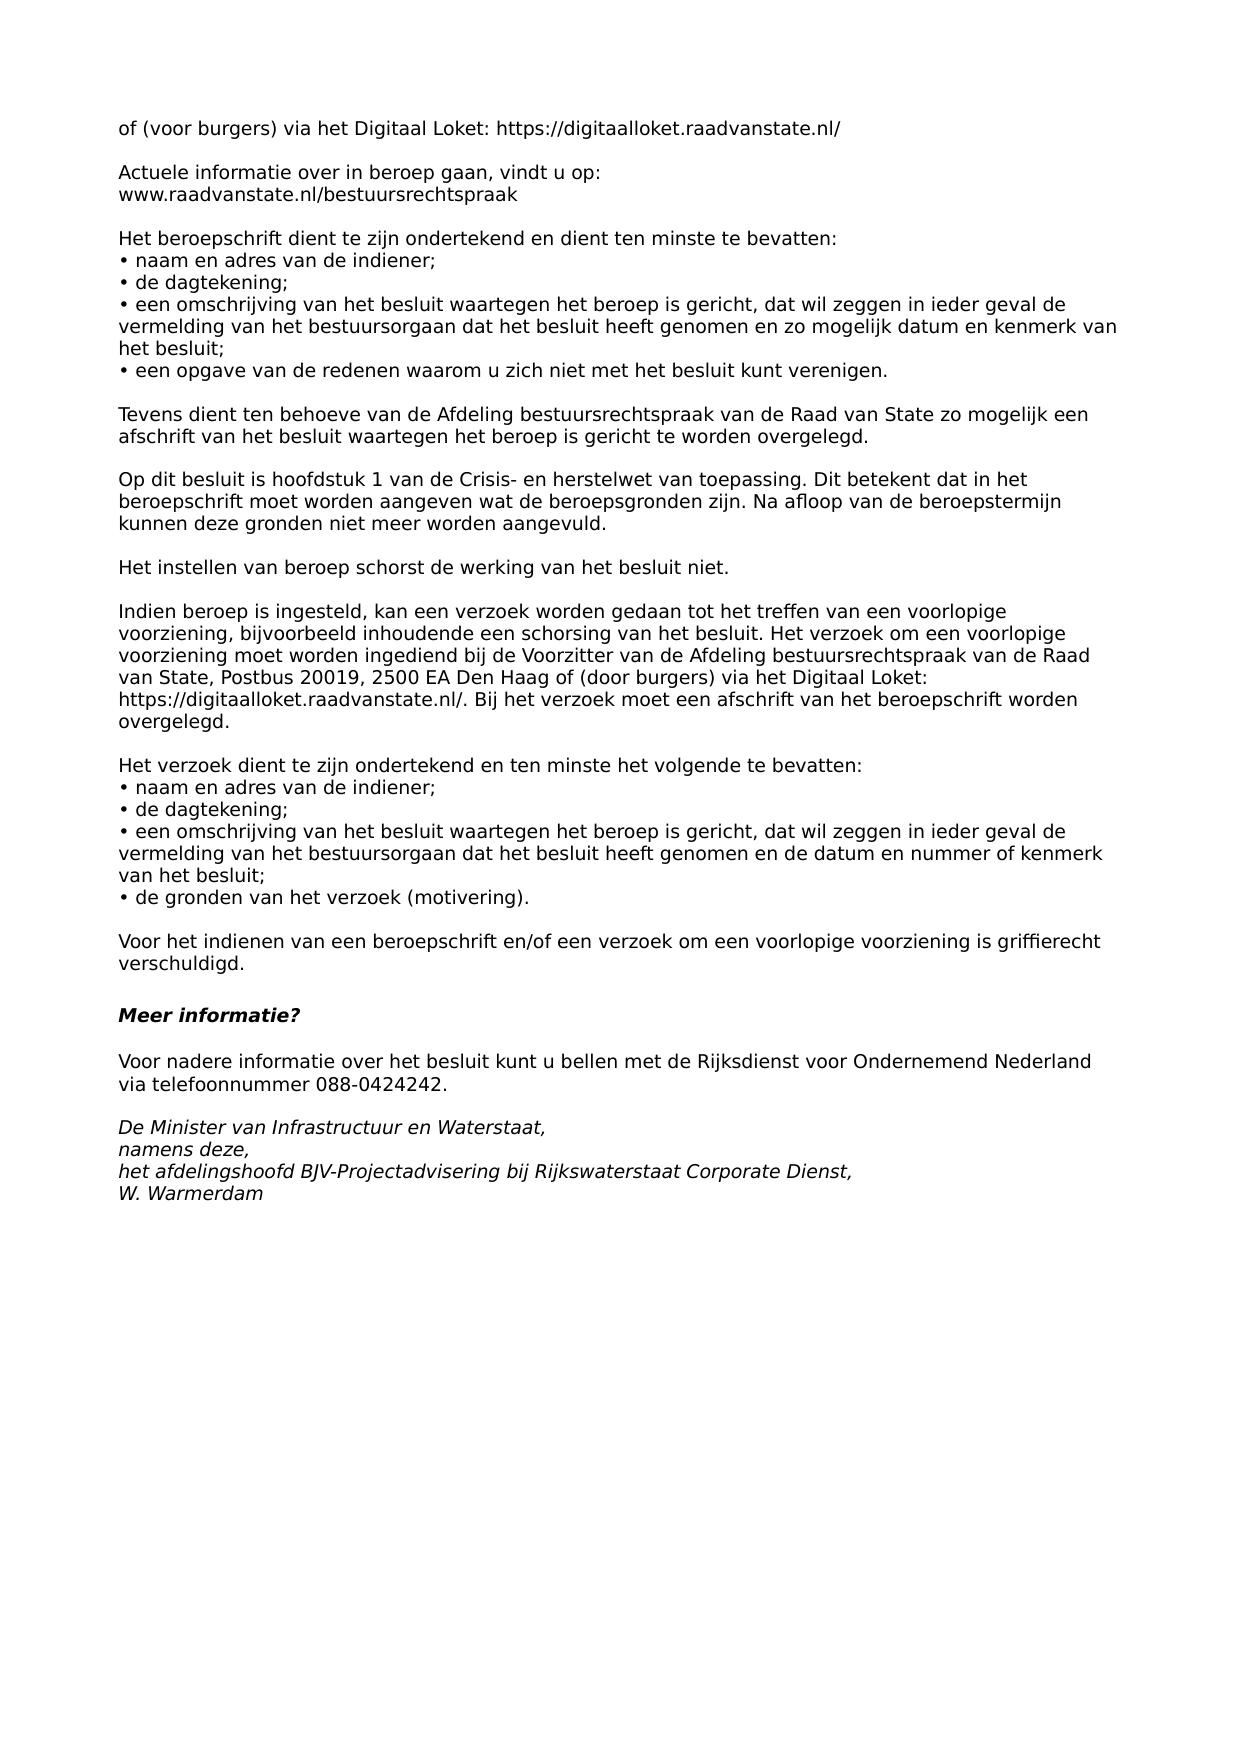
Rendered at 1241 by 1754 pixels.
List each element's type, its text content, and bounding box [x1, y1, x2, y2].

text Voor nadere informatie over het besluit kunt u bellen met de Rijksdienst voor Ondernemend Nederland via telefoonnummer 088-0424242. [118, 1051, 1122, 1095]
text www.raadvanstate.nl/bestuursrechtspraak [118, 184, 1122, 206]
text Het beroepschrift dient te zijn ondertekend en dient ten minste te bevatten: [118, 228, 1122, 250]
text • de dagtekening; [118, 272, 1122, 294]
text • naam en adres van de indiener; [118, 250, 1122, 272]
text • een opgave van de redenen waarom u zich niet met het besluit kunt verenigen. [118, 360, 1122, 382]
text Actuele informatie over in beroep gaan, vindt u op: [118, 162, 1122, 184]
text • een omschrijving van het besluit waartegen het beroep is gericht, dat wil zeggen in ieder geval de vermelding van het bestuursorgaan dat het besluit heeft genomen en zo mogelijk datum en kenmerk van het besluit; [118, 294, 1122, 360]
text • de gronden van het verzoek (motivering). [118, 887, 1122, 909]
subtitle Meer informatie? [118, 1004, 1122, 1026]
text • naam en adres van de indiener; [118, 777, 1122, 799]
text De Minister van Infrastructuur en Waterstaat, namens deze, het afdelingshoofd BJV-Projectadvisering bij Rijkswaterstaat Corporate Dienst, W. Warmerdam [118, 1117, 1122, 1205]
text • een omschrijving van het besluit waartegen het beroep is gericht, dat wil zeggen in ieder geval de vermelding van het bestuursorgaan dat het besluit heeft genomen en de datum en nummer of kenmerk van het besluit; [118, 821, 1122, 887]
text Het verzoek dient te zijn ondertekend en ten minste het volgende te bevatten: [118, 755, 1122, 777]
text Tevens dient ten behoeve van de Afdeling bestuursrechtspraak van de Raad van State zo mogelijk een afschrift van het besluit waartegen het beroep is gericht te worden overgelegd. [118, 403, 1122, 447]
text • de dagtekening; [118, 799, 1122, 821]
text Indien beroep is ingesteld, kan een verzoek worden gedaan tot het treffen van een voorlopige voorziening, bijvoorbeeld inhoudende een schorsing van het besluit. Het verzoek om een voorlopige voorziening moet worden ingediend bij de Voorzitter van de Afdeling bestuursrechtspraak van de Raad van State, Postbus 20019, 2500 EA Den Haag of (door burgers) via het Digitaal Loket: https://digitaalloket.raadvanstate.nl/. Bij het verzoek moet een afschrift van het beroepschrift worden overgelegd. [118, 601, 1122, 733]
text Op dit besluit is hoofdstuk 1 van de Crisis- en herstelwet van toepassing. Dit betekent dat in het beroepschrift moet worden aangeven wat de beroepsgronden zijn. Na afloop van de beroepstermijn kunnen deze gronden niet meer worden aangevuld. [118, 469, 1122, 535]
text Het instellen van beroep schorst de werking van het besluit niet. [118, 557, 1122, 579]
text of (voor burgers) via het Digitaal Loket: https://digitaalloket.raadvanstate.nl/ [118, 118, 1122, 140]
text Voor het indienen van een beroepschrift en/of een verzoek om een voorlopige voorziening is griffierecht verschuldigd. [118, 931, 1122, 974]
